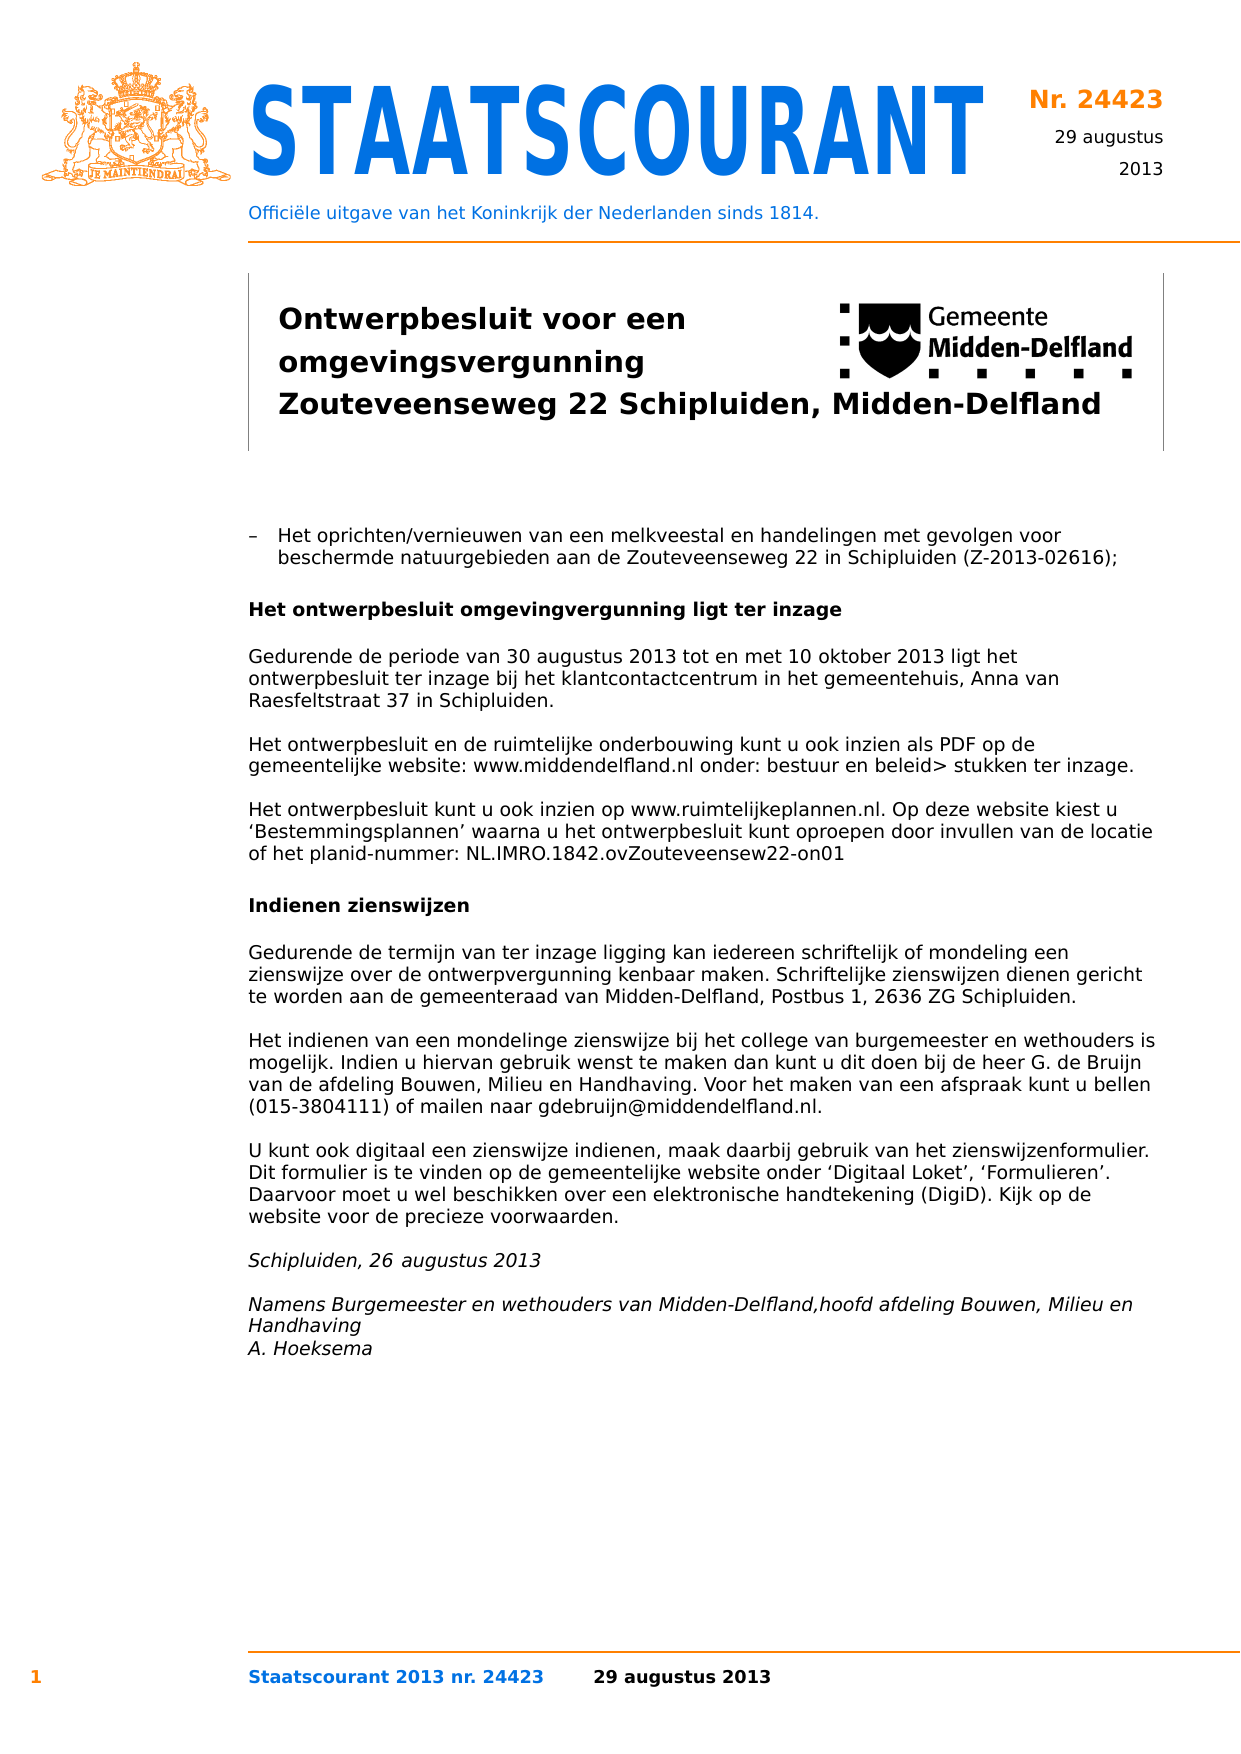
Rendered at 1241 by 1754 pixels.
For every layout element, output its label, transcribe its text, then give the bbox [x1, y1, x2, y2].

picture [41, 62, 231, 186]
text U kunt ook digitaal een zienswijze indienen, maak daarbij gebruik van het zienswijzenformulier. Dit formulier is te vinden op de gemeentelijke website onder ‘Digitaal Loket’, ‘Formulieren’. [248, 1140, 1163, 1184]
text Het indienen van een mondelinge zienswijze bij het college van burgemeester en wethouders is mogelijk. Indien u hiervan gebruik wenst te maken dan kunt u dit doen bij de heer G. de Bruijn van de afdeling Bouwen, Milieu en Handhaving. Voor het maken van een afspraak kunt u bellen (015-3804111) of mailen naar gdebruijn@middendelfland.nl. [248, 1030, 1163, 1118]
subtitle Ontwerpbesluit voor een omgevingsvergunning Zouteveenseweg 22 Schipluiden, Midden-Delfland [249, 273, 1163, 451]
table_cell 2013 [998, 153, 1240, 203]
table_cell Officiële uitgave van het Koninkrijk der Nederlanden sinds 1814. [248, 203, 1240, 241]
subtitle Het ontwerpbesluit omgevingvergunning ligt ter inzage [248, 599, 1163, 621]
text Schipluiden, 26 augustus 2013 [248, 1249, 1163, 1272]
table_header STAATSCOURANT [248, 62, 998, 203]
table_cell 29 augustus [998, 121, 1240, 153]
text – Het oprichten/vernieuwen van een melkveestal en handelingen met gevolgen voor beschermde natuurgebieden aan de Zouteveenseweg 22 in Schipluiden (Z-2013-02616); [248, 525, 1163, 569]
table_header Nr. 24423 [998, 62, 1240, 121]
text Het ontwerpbesluit kunt u ook inzien op www.ruimtelijkeplannen.nl. Op deze website kiest u ‘Bestemmingsplannen’ waarna u het ontwerpbesluit kunt oproepen door invullen van de locatie of het planid-nummer: NL.IMRO.1842.ovZouteveensew22-on01 [248, 799, 1163, 865]
picture [838, 302, 1134, 380]
text Gedurende de termijn van ter inzage ligging kan iedereen schriftelijk of mondeling een zienswijze over de ontwerpvergunning kenbaar maken. Schriftelijke zienswijzen dienen gericht te worden aan de gemeenteraad van Midden-Delfland, Postbus 1, 2636 ZG Schipluiden. [248, 942, 1163, 1008]
text Het ontwerpbesluit en de ruimtelijke onderbouwing kunt u ook inzien als PDF op de gemeentelijke website: www.middendelfland.nl onder: bestuur en beleid> stukken ter inzage. [248, 733, 1163, 777]
table_header [25, 62, 248, 241]
text Gedurende de periode van 30 augustus 2013 tot en met 10 oktober 2013 ligt het ontwerpbesluit ter inzage bij het klantcontactcentrum in het gemeentehuis, Anna van Raesfeltstraat 37 in Schipluiden. [248, 646, 1163, 712]
text Daarvoor moet u wel beschikken over een elektronische handtekening (DigiD). Kijk op de website voor de precieze voorwaarden. [248, 1184, 1163, 1228]
subtitle Indienen zienswijzen [248, 895, 1163, 917]
text Namens Burgemeester en wethouders van Midden-Delfland,hoofd afdeling Bouwen, Milieu en Handhaving A. Hoeksema [248, 1293, 1163, 1359]
